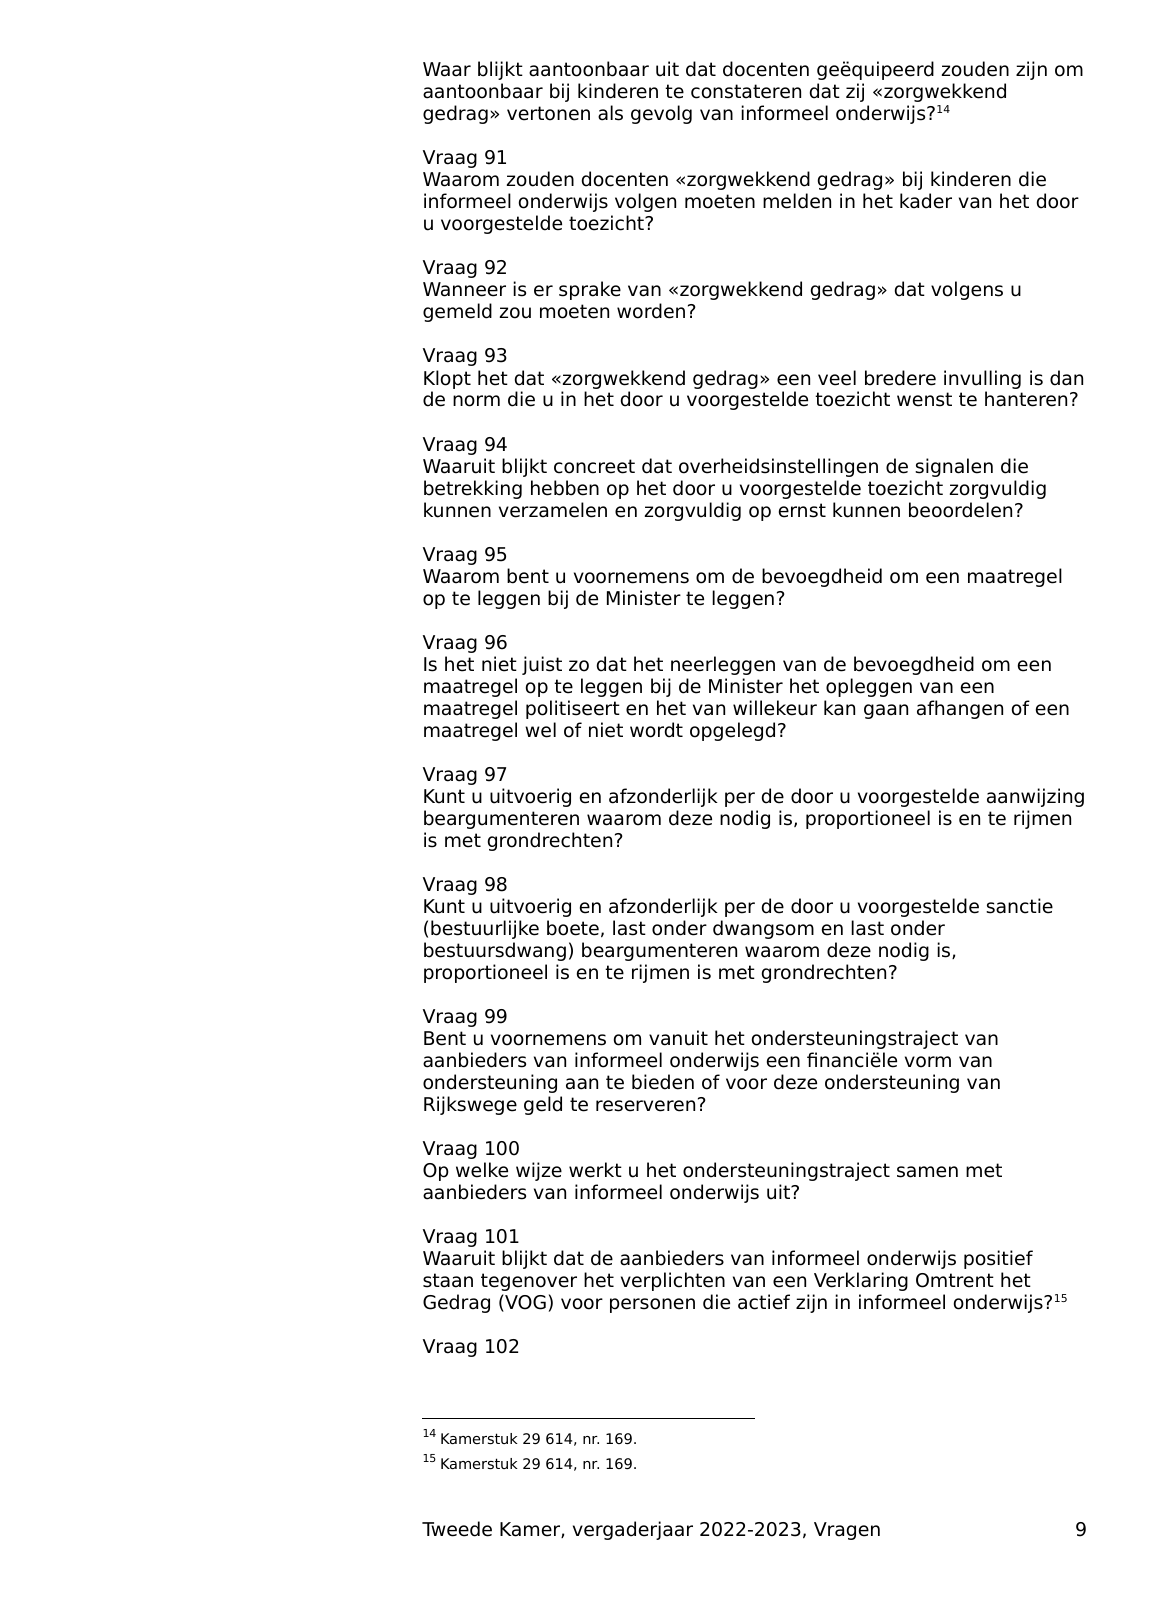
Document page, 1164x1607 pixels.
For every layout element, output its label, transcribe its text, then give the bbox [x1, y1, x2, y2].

text Vraag 92 [422, 257, 1087, 279]
text Kunt u uitvoerig en afzonderlijk per de door u voorgestelde aanwijzing beargumenteren waarom deze nodig is, proportioneel is en te rijmen is met grondrechten? [422, 786, 1087, 852]
text Kunt u uitvoerig en afzonderlijk per de door u voorgestelde sanctie (bestuurlijke boete, last onder dwangsom en last onder bestuursdwang) beargumenteren waarom deze nodig is, proportioneel is en te rijmen is met grondrechten? [422, 896, 1087, 984]
text Op welke wijze werkt u het ondersteuningstraject samen met aanbieders van informeel onderwijs uit? [422, 1160, 1087, 1204]
text Kamerstuk 29 614, nr. 169. [422, 1427, 1087, 1449]
text Waarom bent u voornemens om de bevoegdheid om een maatregel op te leggen bij de Minister te leggen? [422, 566, 1087, 609]
text Is het niet juist zo dat het neerleggen van de bevoegdheid om een maatregel op te leggen bij de Minister het opleggen van een maatregel politiseert en het van willekeur kan gaan afhangen of een maatregel wel of niet wordt opgelegd? [422, 654, 1087, 742]
text Vraag 102 [422, 1336, 1087, 1358]
text Vraag 100 [422, 1138, 1087, 1160]
text Waaruit blijkt dat de aanbieders van informeel onderwijs positief staan tegenover het verplichten van een Verklaring Omtrent het Gedrag (VOG) voor personen die actief zijn in informeel onderwijs? [422, 1248, 1087, 1314]
text Klopt het dat «zorgwekkend gedrag» een veel bredere invulling is dan de norm die u in het door u voorgestelde toezicht wenst te hanteren? [422, 367, 1087, 411]
text Vraag 101 [422, 1226, 1087, 1248]
text Vraag 93 [422, 345, 1087, 367]
text Vraag 91 [422, 147, 1087, 169]
text Vraag 98 [422, 874, 1087, 896]
text Waaruit blijkt concreet dat overheidsinstellingen de signalen die betrekking hebben op het door u voorgestelde toezicht zorgvuldig kunnen verzamelen en zorgvuldig op ernst kunnen beoordelen? [422, 456, 1087, 521]
text Bent u voornemens om vanuit het ondersteuningstraject van aanbieders van informeel onderwijs een financiële vorm van ondersteuning aan te bieden of voor deze ondersteuning van Rijkswege geld te reserveren? [422, 1028, 1087, 1116]
text Waarom zouden docenten «zorgwekkend gedrag» bij kinderen die informeel onderwijs volgen moeten melden in het kader van het door u voorgestelde toezicht? [422, 169, 1087, 235]
text Waar blijkt aantoonbaar uit dat docenten geëquipeerd zouden zijn om aantoonbaar bij kinderen te constateren dat zij «zorgwekkend gedrag» vertonen als gevolg van informeel onderwijs? [422, 59, 1087, 125]
text Vraag 99 [422, 1006, 1087, 1028]
text Wanneer is er sprake van «zorgwekkend gedrag» dat volgens u gemeld zou moeten worden? [422, 279, 1087, 323]
text Kamerstuk 29 614, nr. 169. [422, 1452, 1087, 1474]
text Vraag 97 [422, 764, 1087, 786]
text Vraag 96 [422, 632, 1087, 654]
text Vraag 94 [422, 433, 1087, 456]
text Vraag 95 [422, 544, 1087, 566]
